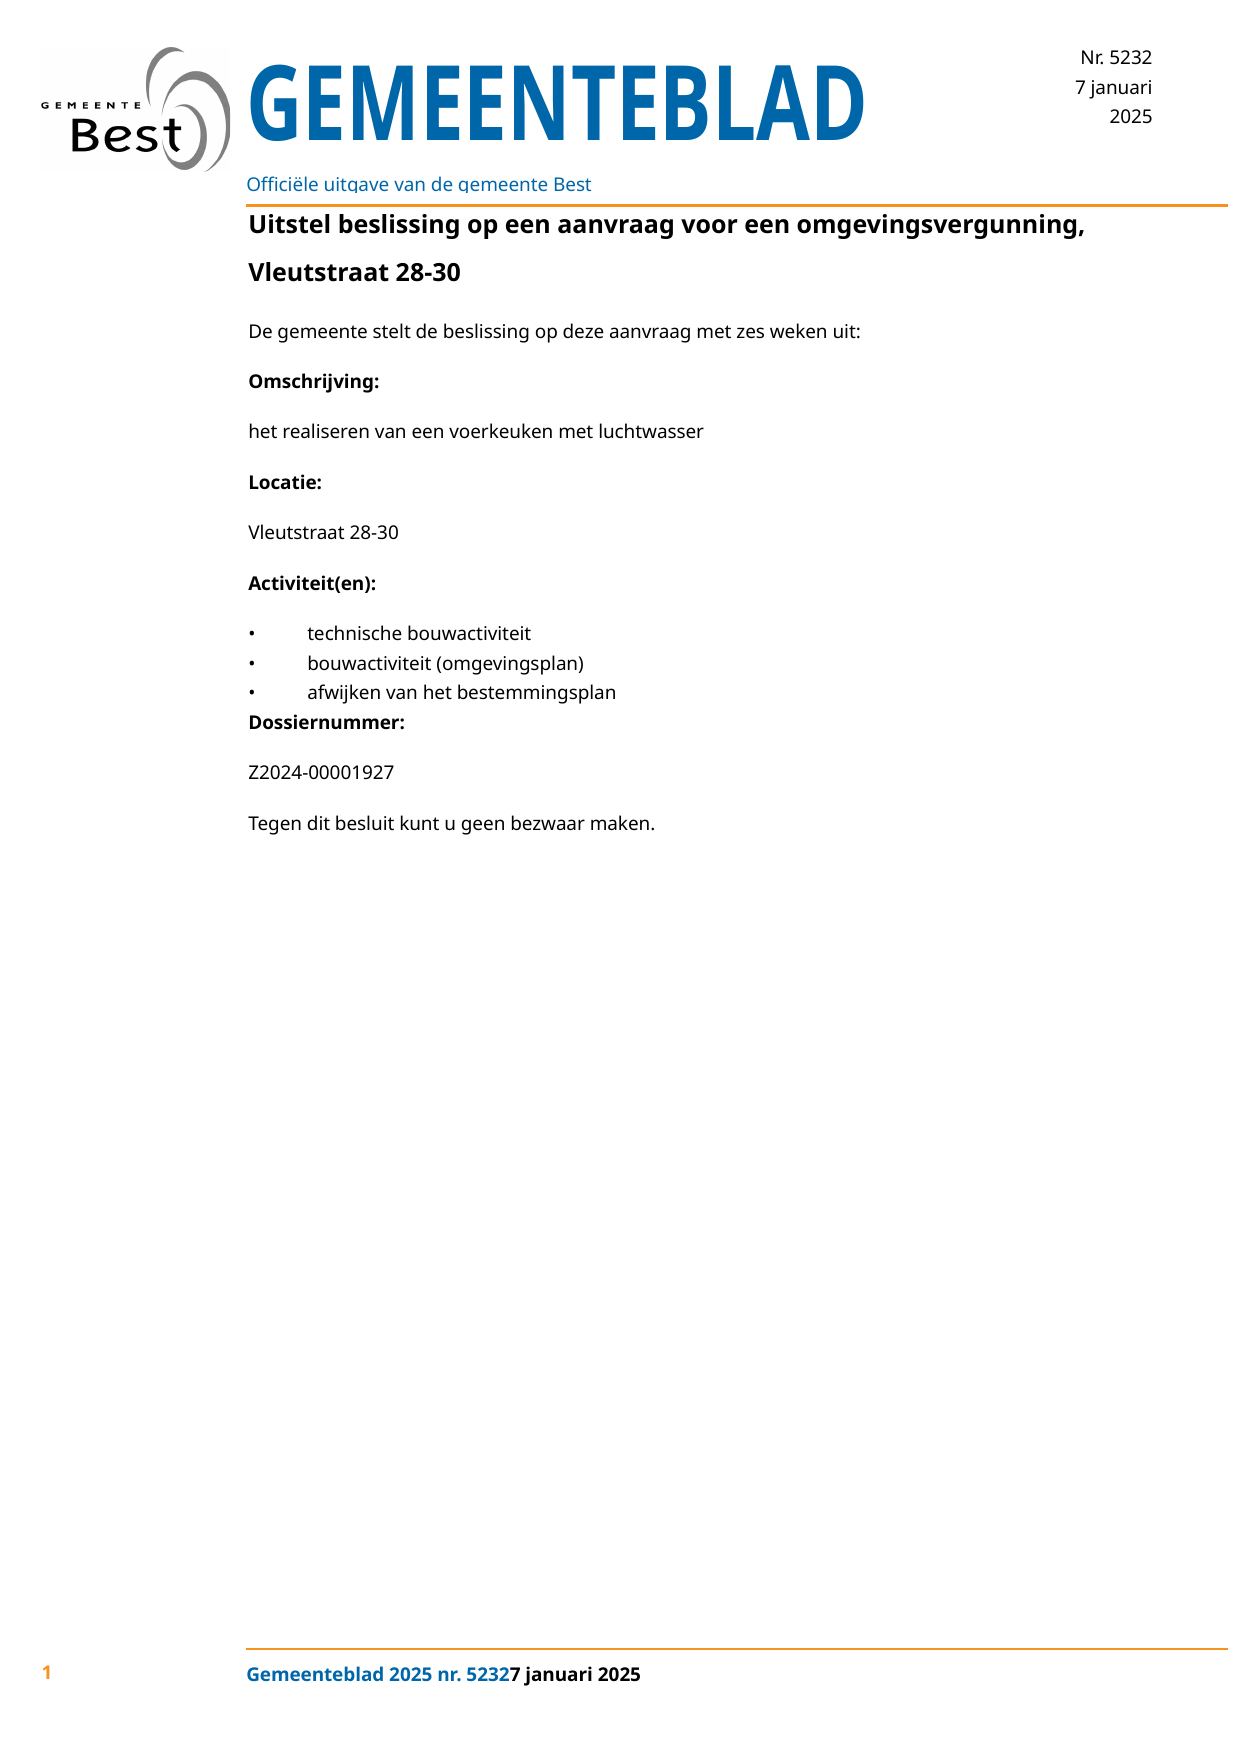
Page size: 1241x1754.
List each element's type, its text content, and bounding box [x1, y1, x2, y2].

picture [41, 47, 231, 172]
text Omschrijving: [248, 368, 1152, 394]
list bouwactiviteit (omgevingsplan) [248, 650, 1152, 676]
text Vleutstraat 28-30 [248, 519, 1152, 545]
text Dossiernummer: [248, 709, 1152, 735]
text Uitstel beslissing op een aanvraag voor een omgevingsvergunning, Vleutstraat 28-30 [248, 207, 1152, 288]
list technische bouwactiviteit [248, 620, 1152, 646]
text De gemeente stelt de beslissing op deze aanvraag met zes weken uit: [248, 318, 1152, 344]
text Tegen dit besluit kunt u geen bezwaar maken. [248, 810, 1152, 836]
text het realiseren van een voerkeuken met luchtwasser [248, 419, 1152, 444]
text Activiteit(en): [248, 570, 1152, 596]
text Locatie: [248, 469, 1152, 495]
list afwijken van het bestemmingsplan [248, 679, 1152, 705]
text Z2024-00001927 [248, 759, 1152, 785]
